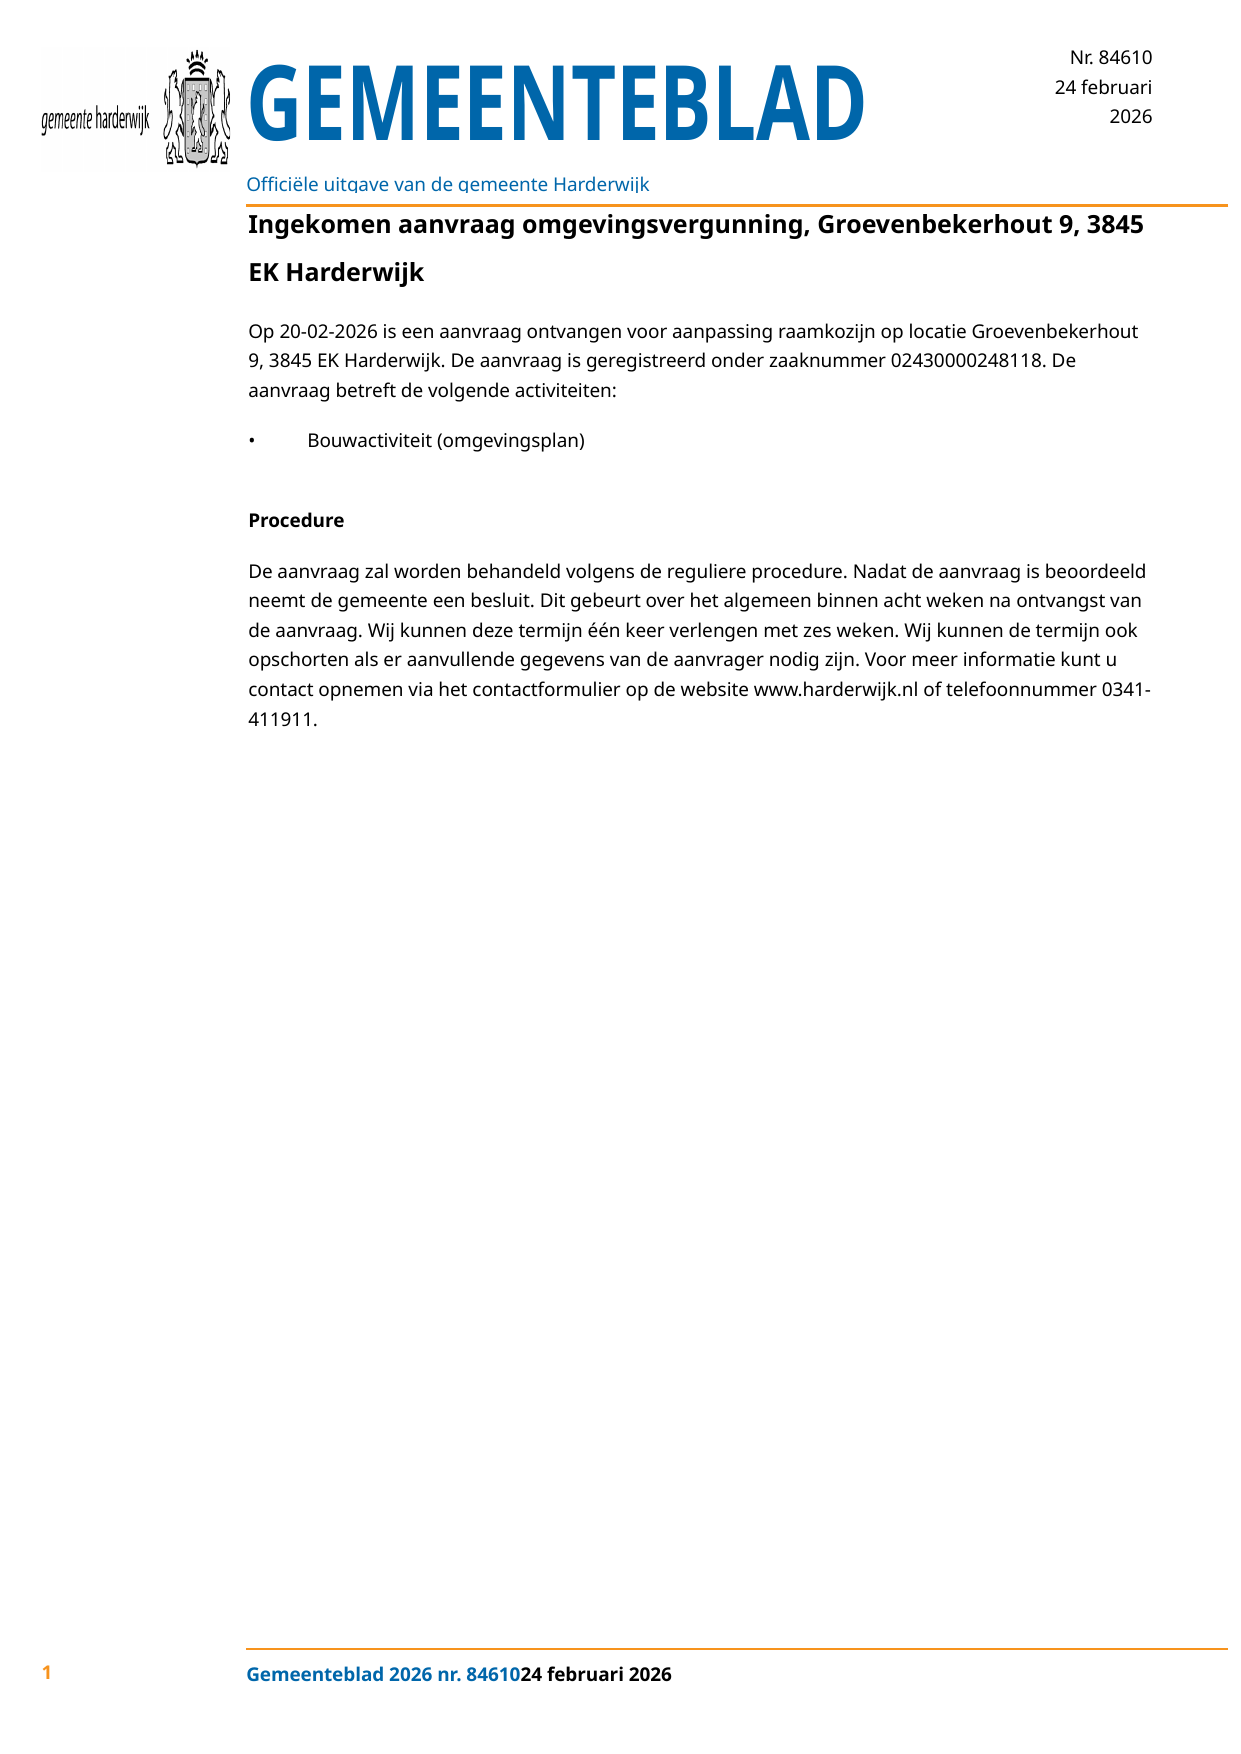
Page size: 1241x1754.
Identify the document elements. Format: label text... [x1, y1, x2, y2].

picture [41, 47, 231, 172]
text De aanvraag zal worden behandeld volgens de reguliere procedure. Nadat de aanvraag is beoordeeld neemt de gemeente een besluit. Dit gebeurt over het algemeen binnen acht weken na ontvangst van de aanvraag. Wij kunnen deze termijn één keer verlengen met zes weken. Wij kunnen de termijn ook opschorten als er aanvullende gegevens van de aanvrager nodig zijn. Voor meer informatie kunt u contact opnemen via het contactformulier op de website www.harderwijk.nl of telefoonnummer 0341-411911. [248, 558, 1152, 732]
text Op 20-02-2026 is een aanvraag ontvangen voor aanpassing raamkozijn op locatie Groevenbekerhout 9, 3845 EK Harderwijk. De aanvraag is geregistreerd onder zaaknummer 02430000248118. De aanvraag betreft de volgende activiteiten: [248, 318, 1152, 403]
list Bouwactiviteit (omgevingsplan) [248, 427, 1152, 453]
text Procedure [248, 507, 1152, 533]
text Ingekomen aanvraag omgevingsvergunning, Groevenbekerhout 9, 3845 EK Harderwijk [248, 207, 1152, 288]
